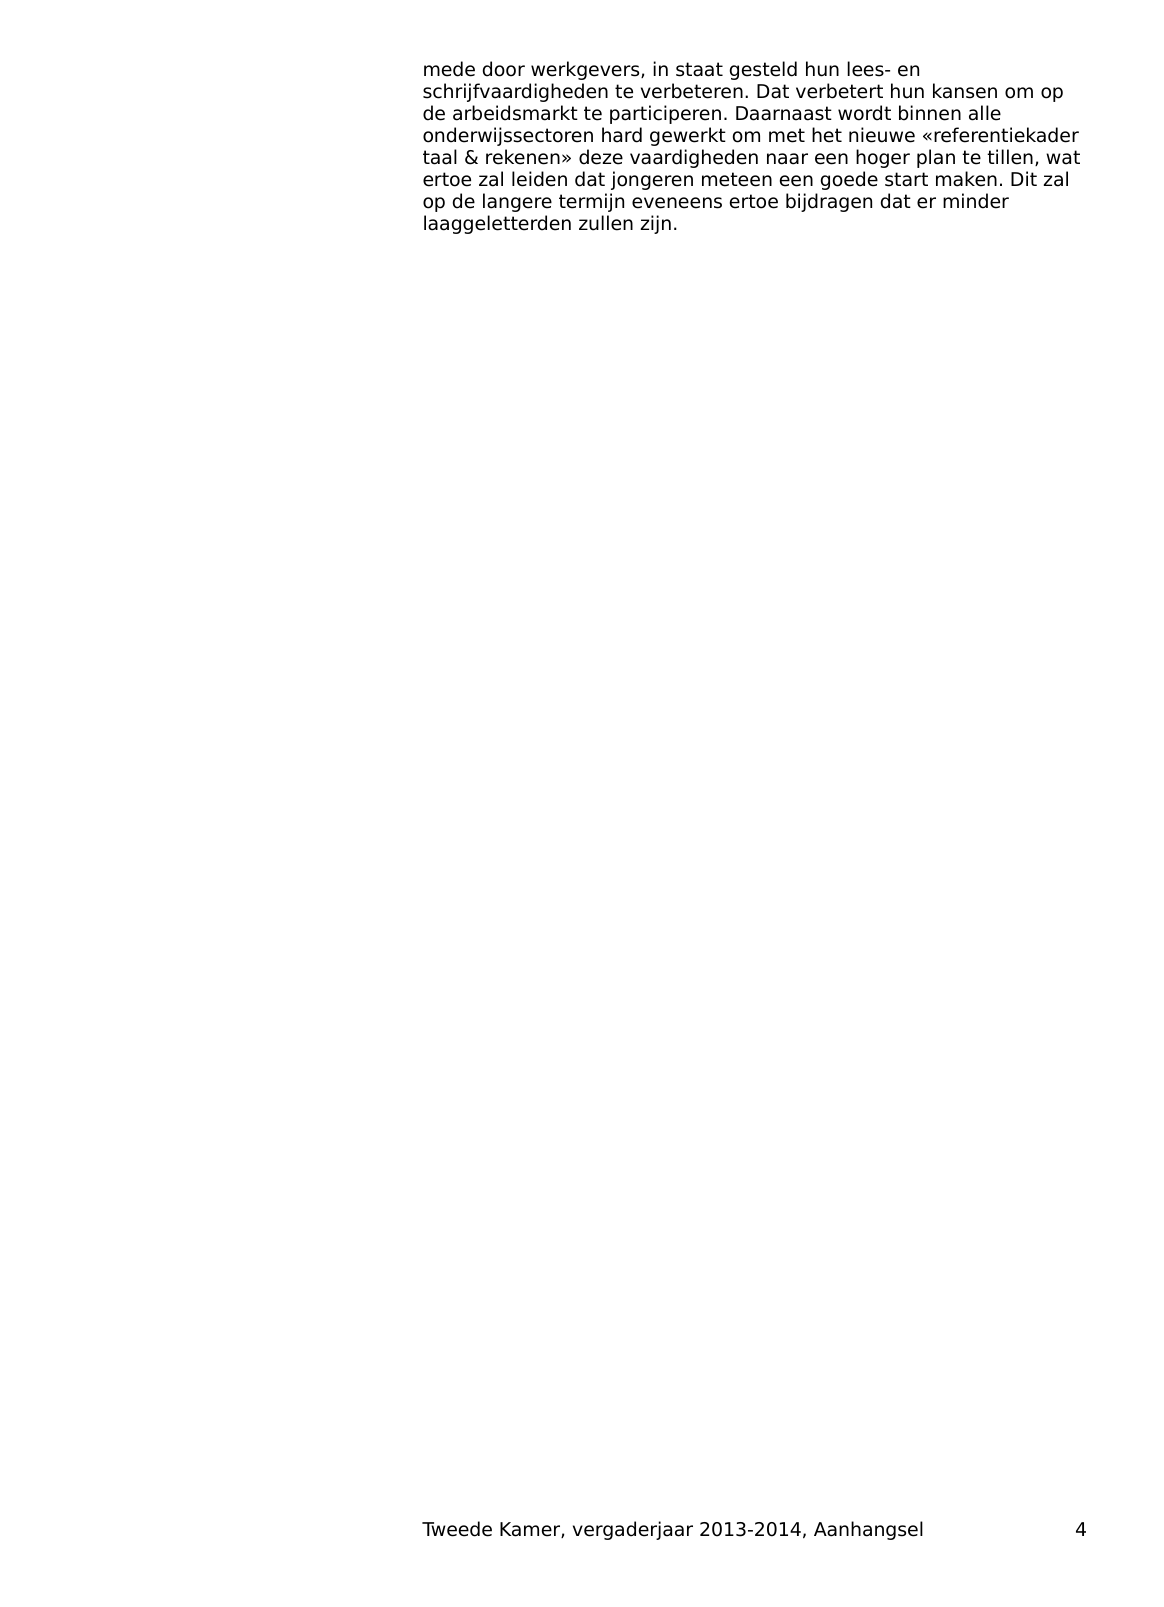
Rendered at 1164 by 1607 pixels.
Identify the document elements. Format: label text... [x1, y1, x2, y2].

text mede door werkgevers, in staat gesteld hun lees- en schrijfvaardigheden te verbeteren. Dat verbetert hun kansen om op de arbeidsmarkt te participeren. Daarnaast wordt binnen alle onderwijssectoren hard gewerkt om met het nieuwe «referentiekader taal & rekenen» deze vaardigheden naar een hoger plan te tillen, wat ertoe zal leiden dat jongeren meteen een goede start maken. Dit zal op de langere termijn eveneens ertoe bijdragen dat er minder laaggeletterden zullen zijn. [422, 59, 1087, 235]
